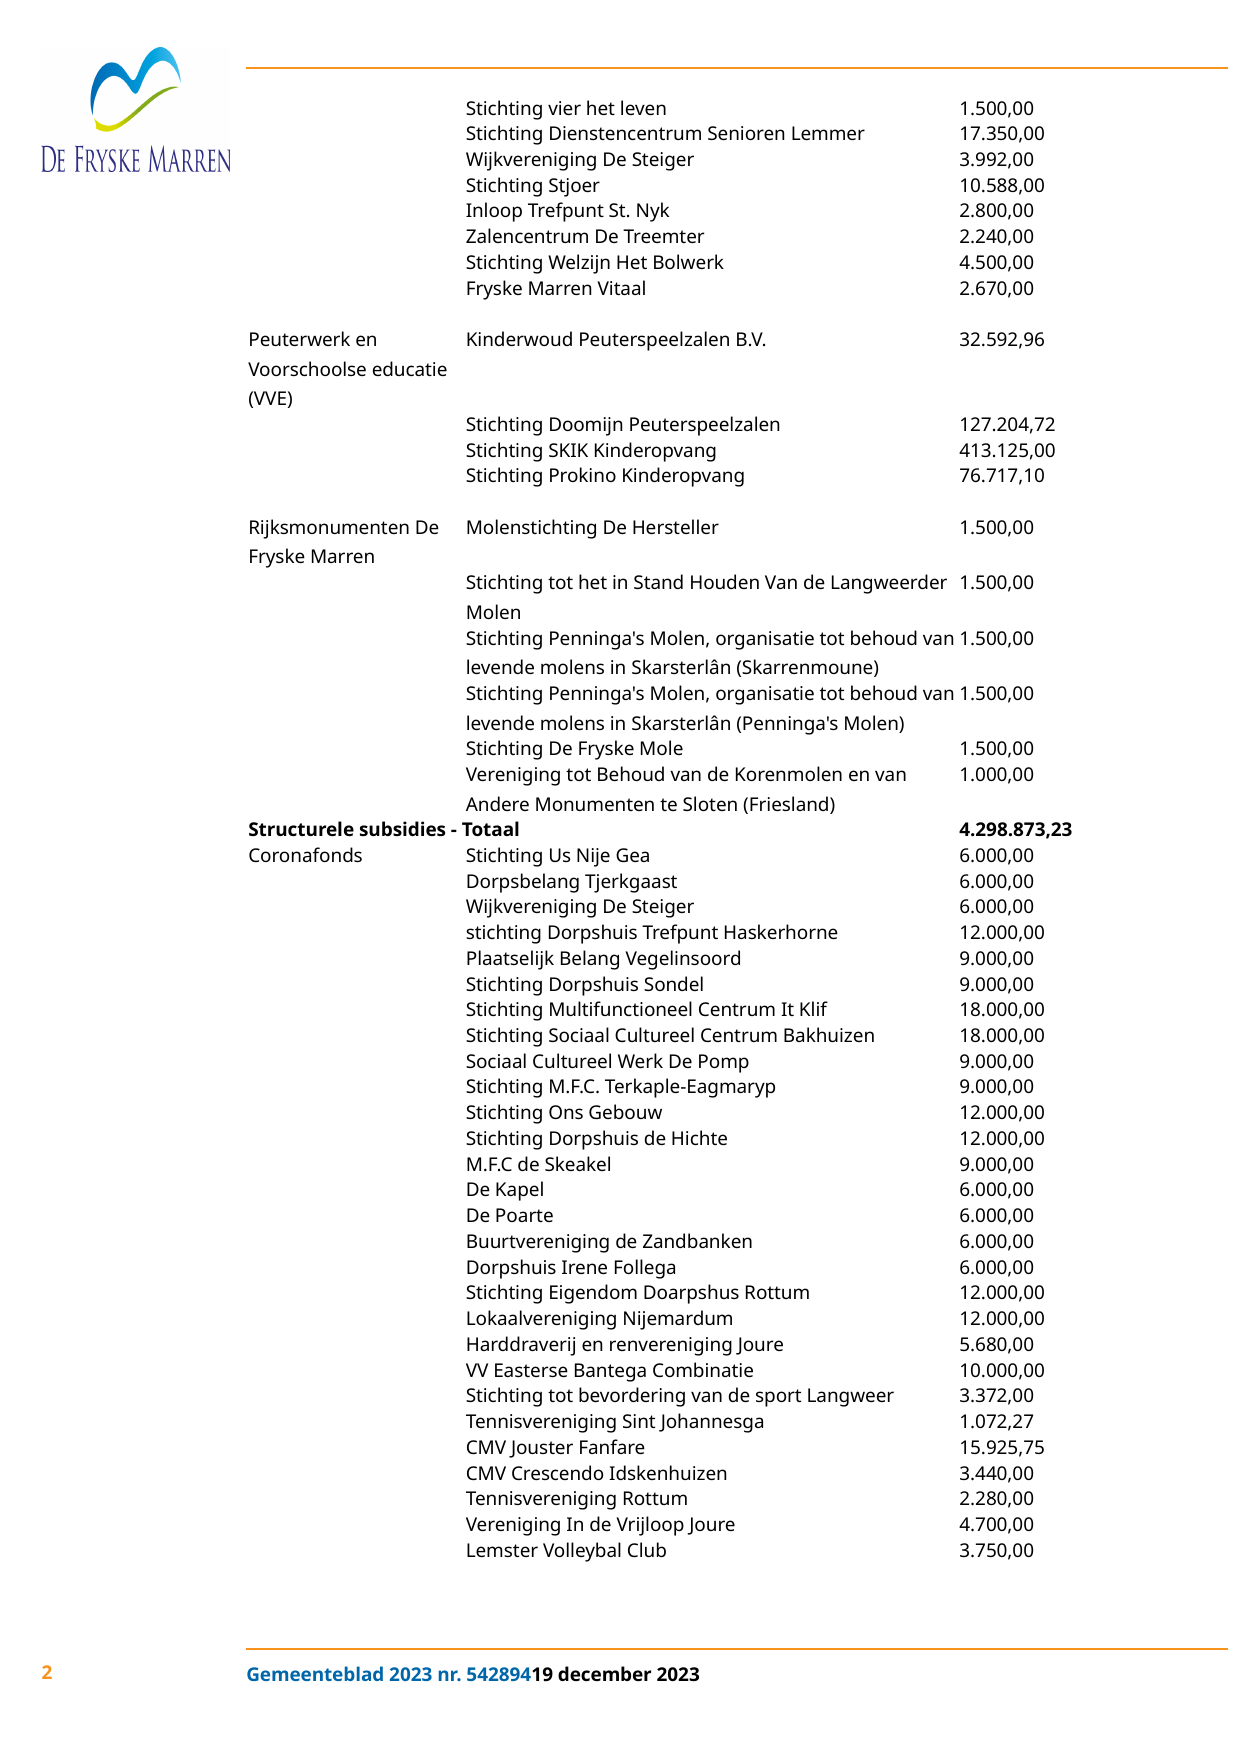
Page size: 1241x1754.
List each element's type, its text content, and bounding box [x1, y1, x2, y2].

table_cell Zalencentrum De Treemter [466, 224, 959, 249]
table_cell Lemster Volleybal Club [466, 1537, 959, 1563]
table_cell 12.000,00 [959, 919, 1152, 945]
table_cell [248, 1485, 466, 1511]
table_cell 4.700,00 [959, 1511, 1152, 1537]
table_cell 6.000,00 [959, 894, 1152, 919]
table_cell [248, 868, 466, 894]
table_cell [248, 121, 466, 146]
table_cell [248, 437, 466, 463]
table_cell [248, 945, 466, 971]
table_cell [248, 894, 466, 919]
table_cell [248, 1048, 466, 1074]
table_cell 4.500,00 [959, 249, 1152, 275]
table_cell [248, 1177, 466, 1202]
table_cell 76.717,10 [959, 463, 1152, 488]
table_cell Wijkvereniging De Steiger [466, 146, 959, 172]
table_cell Stichting De Fryske Mole [466, 735, 959, 761]
table_cell Tennisvereniging Sint Johannesga [466, 1408, 959, 1434]
table_cell [248, 224, 466, 249]
table_cell [248, 680, 466, 735]
table_cell Dorpshuis Irene Follega [466, 1254, 959, 1279]
table_cell [248, 146, 466, 172]
table_cell 413.125,00 [959, 437, 1152, 463]
table_cell Kinderwoud Peuterspeelzalen B.V. [466, 326, 959, 411]
table_cell 6.000,00 [959, 842, 1152, 868]
table_cell 1.072,27 [959, 1408, 1152, 1434]
picture [41, 47, 231, 172]
table_cell [248, 735, 466, 761]
table_cell Fryske Marren Vitaal [466, 275, 959, 301]
table_cell 12.000,00 [959, 1280, 1152, 1305]
table_cell 9.000,00 [959, 1151, 1152, 1177]
table_cell [248, 1331, 466, 1357]
table_cell 3.372,00 [959, 1383, 1152, 1408]
table_cell [248, 489, 959, 514]
table_cell [248, 172, 466, 198]
table_cell Stichting tot het in Stand Houden Van de Langweerder Molen [466, 570, 959, 625]
table_cell Vereniging tot Behoud van de Korenmolen en van Andere Monumenten te Sloten (Friesland) [466, 761, 959, 816]
table_cell [248, 1408, 466, 1434]
table_cell [248, 1074, 466, 1099]
table_cell 18.000,00 [959, 1022, 1152, 1048]
table_cell [248, 1100, 466, 1125]
table_cell CMV Jouster Fanfare [466, 1434, 959, 1460]
table_cell 2.240,00 [959, 224, 1152, 249]
table_cell [248, 1357, 466, 1382]
table_cell 1.000,00 [959, 761, 1152, 816]
table_cell [248, 1434, 466, 1460]
table_cell [248, 1228, 466, 1254]
table_cell CMV Crescendo Idskenhuizen [466, 1460, 959, 1485]
table_cell stichting Dorpshuis Trefpunt Haskerhorne [466, 919, 959, 945]
table_cell Stichting Multifunctioneel Centrum It Klif [466, 997, 959, 1022]
table_cell Wijkvereniging De Steiger [466, 894, 959, 919]
table_cell Stichting Stjoer [466, 172, 959, 198]
table_cell Peuterwerk en Voorschoolse educatie (VVE) [248, 326, 466, 411]
table_cell [248, 1511, 466, 1537]
table_cell Stichting Doomijn Peuterspeelzalen [466, 411, 959, 437]
table_cell [248, 761, 466, 816]
table_cell 6.000,00 [959, 868, 1152, 894]
table_cell 15.925,75 [959, 1434, 1152, 1460]
table_cell 12.000,00 [959, 1305, 1152, 1331]
table_cell 1.500,00 [959, 95, 1152, 121]
table_cell 6.000,00 [959, 1228, 1152, 1254]
table_cell [248, 919, 466, 945]
table_cell Stichting Penninga's Molen, organisatie tot behoud van levende molens in Skarsterlân (Penninga's Molen) [466, 680, 959, 735]
table_cell Plaatselijk Belang Vegelinsoord [466, 945, 959, 971]
table_cell 9.000,00 [959, 1074, 1152, 1099]
table_cell VV Easterse Bantega Combinatie [466, 1357, 959, 1382]
table_cell Stichting M.F.C. Terkaple-Eagmaryp [466, 1074, 959, 1099]
table_cell [248, 275, 466, 301]
table_cell [248, 198, 466, 223]
table_cell [248, 1254, 466, 1279]
table_cell Buurtvereniging de Zandbanken [466, 1228, 959, 1254]
table_cell 2.280,00 [959, 1485, 1152, 1511]
table_cell 32.592,96 [959, 326, 1152, 411]
table_cell [959, 489, 1152, 514]
table_cell 3.750,00 [959, 1537, 1152, 1563]
table_cell 12.000,00 [959, 1125, 1152, 1151]
table_cell [248, 1203, 466, 1228]
table_cell Stichting tot bevordering van de sport Langweer [466, 1383, 959, 1408]
table_cell [248, 411, 466, 437]
table_cell Structurele subsidies - Totaal [248, 816, 959, 842]
table_cell M.F.C de Skeakel [466, 1151, 959, 1177]
table_cell Lokaalvereniging Nijemardum [466, 1305, 959, 1331]
table_cell Molenstichting De Hersteller [466, 514, 959, 569]
table_cell Stichting Sociaal Cultureel Centrum Bakhuizen [466, 1022, 959, 1048]
table_cell [248, 1563, 959, 1588]
table_cell 12.000,00 [959, 1100, 1152, 1125]
table_cell 9.000,00 [959, 971, 1152, 997]
table_cell 9.000,00 [959, 945, 1152, 971]
table_cell [248, 95, 466, 121]
table_cell Stichting Prokino Kinderopvang [466, 463, 959, 488]
table_cell Stichting Penninga's Molen, organisatie tot behoud van levende molens in Skarsterlân (Skarrenmoune) [466, 625, 959, 680]
table_cell 10.000,00 [959, 1357, 1152, 1382]
table_cell [248, 570, 466, 625]
table_cell [248, 463, 466, 488]
table_cell [248, 1305, 466, 1331]
table_cell [466, 301, 959, 326]
table_cell 9.000,00 [959, 1048, 1152, 1074]
table_cell [248, 249, 466, 275]
table_cell 5.680,00 [959, 1331, 1152, 1357]
table_cell Stichting Welzijn Het Bolwerk [466, 249, 959, 275]
table_cell De Kapel [466, 1177, 959, 1202]
table_cell Stichting SKIK Kinderopvang [466, 437, 959, 463]
table_cell 3.992,00 [959, 146, 1152, 172]
table_cell [248, 1383, 466, 1408]
table_cell Rijksmonumenten De Fryske Marren [248, 514, 466, 569]
table_cell Stichting Dienstencentrum Senioren Lemmer [466, 121, 959, 146]
table_cell 127.204,72 [959, 411, 1152, 437]
table_cell 6.000,00 [959, 1203, 1152, 1228]
table_cell 1.500,00 [959, 735, 1152, 761]
table_cell [959, 301, 1152, 326]
table_cell Stichting Dorpshuis de Hichte [466, 1125, 959, 1151]
table_cell Inloop Trefpunt St. Nyk [466, 198, 959, 223]
table_cell De Poarte [466, 1203, 959, 1228]
table_cell Vereniging In de Vrijloop Joure [466, 1511, 959, 1537]
table_cell Stichting Dorpshuis Sondel [466, 971, 959, 997]
table_cell Tennisvereniging Rottum [466, 1485, 959, 1511]
table_cell 6.000,00 [959, 1177, 1152, 1202]
table_cell 6.000,00 [959, 1254, 1152, 1279]
table_cell 1.500,00 [959, 625, 1152, 680]
table_cell 2.800,00 [959, 198, 1152, 223]
table_cell 1.500,00 [959, 514, 1152, 569]
table_cell Harddraverij en renvereniging Joure [466, 1331, 959, 1357]
table_cell [248, 1537, 466, 1563]
table_cell 18.000,00 [959, 997, 1152, 1022]
table_cell [248, 971, 466, 997]
table_cell [248, 625, 466, 680]
table_cell 2.670,00 [959, 275, 1152, 301]
table_cell [959, 1563, 1152, 1588]
table_cell Dorpsbelang Tjerkgaast [466, 868, 959, 894]
table_cell [248, 997, 466, 1022]
table_cell Stichting vier het leven [466, 95, 959, 121]
table_cell 10.588,00 [959, 172, 1152, 198]
table_cell Stichting Ons Gebouw [466, 1100, 959, 1125]
table_cell [248, 1460, 466, 1485]
table_cell Sociaal Cultureel Werk De Pomp [466, 1048, 959, 1074]
table_cell 1.500,00 [959, 680, 1152, 735]
table_cell 3.440,00 [959, 1460, 1152, 1485]
table_cell Stichting Eigendom Doarpshus Rottum [466, 1280, 959, 1305]
table_cell 17.350,00 [959, 121, 1152, 146]
table_cell [248, 1125, 466, 1151]
table_cell [248, 1280, 466, 1305]
table_cell [248, 301, 466, 326]
table_cell 1.500,00 [959, 570, 1152, 625]
table_cell [248, 1151, 466, 1177]
table_cell Coronafonds [248, 842, 466, 868]
table_cell [248, 1022, 466, 1048]
table_cell Stichting Us Nije Gea [466, 842, 959, 868]
table_cell 4.298.873,23 [959, 816, 1152, 842]
